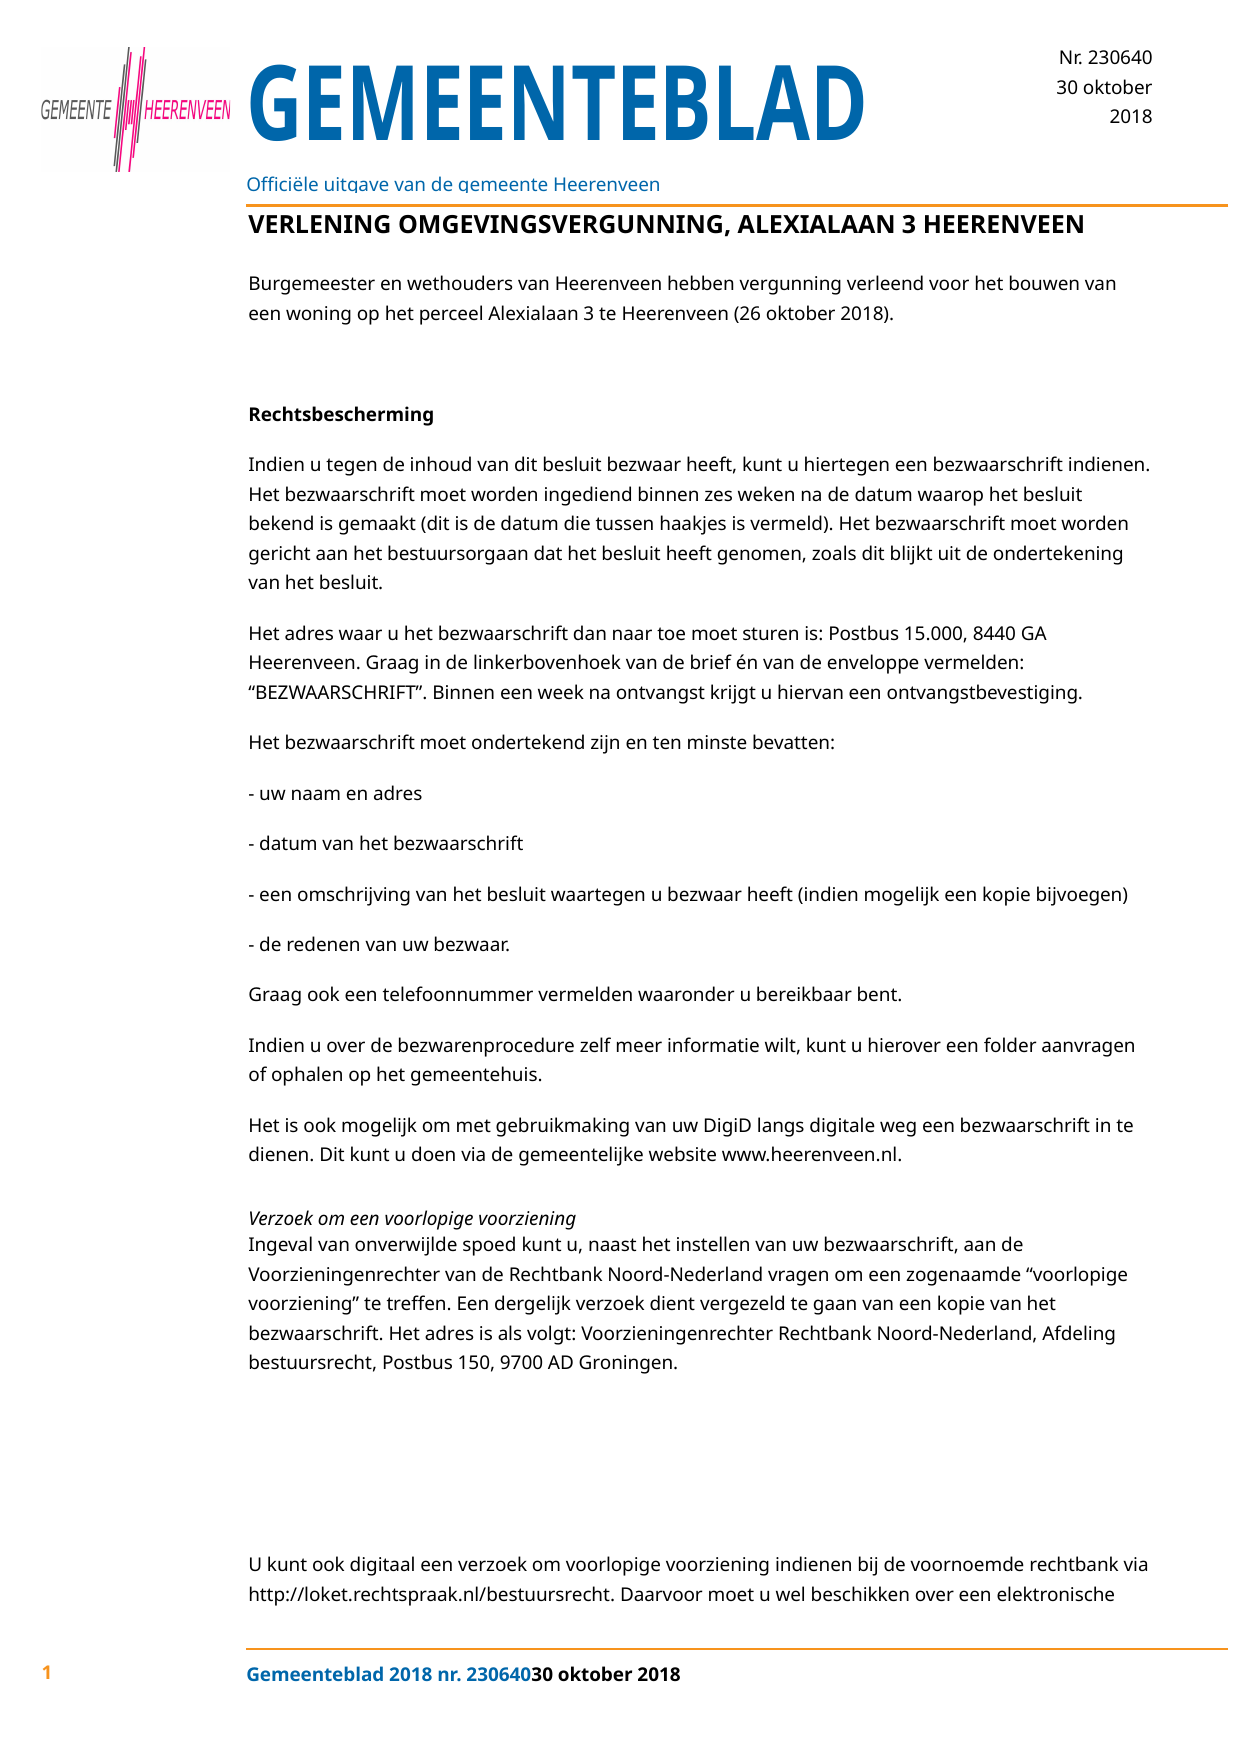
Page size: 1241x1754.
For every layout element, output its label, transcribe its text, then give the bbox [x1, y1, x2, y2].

text - datum van het bezwaarschrift [248, 830, 1152, 856]
text Rechtsbescherming [248, 401, 1152, 426]
text - de redenen van uw bezwaar. [248, 931, 1152, 957]
text Ingeval van onverwijlde spoed kunt u, naast het instellen van uw bezwaarschrift, aan de Voorzieningenrechter van de Rechtbank Noord-Nederland vragen om een zogenaamde “voorlopige voorziening” te treffen. Een dergelijk verzoek dient vergezeld te gaan van een kopie van het bezwaarschrift. Het adres is als volgt: Voorzieningenrechter Rechtbank Noord-Nederland, Afdeling bestuursrecht, Postbus 150, 9700 AD Groningen. [248, 1231, 1152, 1375]
text Graag ook een telefoonnummer vermelden waaronder u bereikbaar bent. [248, 982, 1152, 1007]
text U kunt ook digitaal een verzoek om voorlopige voorziening indienen bij de voornoemde rechtbank via http://loket.rechtspraak.nl/bestuursrecht. Daarvoor moet u wel beschikken over een elektronische [248, 1551, 1152, 1607]
text Burgemeester en wethouders van Heerenveen hebben vergunning verleend voor het bouwen van een woning op het perceel Alexialaan 3 te Heerenveen (26 oktober 2018). [248, 270, 1152, 326]
text VERLENING OMGEVINGSVERGUNNING, ALEXIALAAN 3 HEERENVEEN [248, 207, 1152, 241]
text Indien u over de bezwarenprocedure zelf meer informatie wilt, kunt u hierover een folder aanvragen of ophalen op het gemeentehuis. [248, 1032, 1152, 1087]
text Indien u tegen de inhoud van dit besluit bezwaar heeft, kunt u hiertegen een bezwaarschrift indienen. Het bezwaarschrift moet worden ingediend binnen zes weken na de datum waarop het besluit bekend is gemaakt (dit is de datum die tussen haakjes is vermeld). Het bezwaarschrift moet worden gericht aan het bestuursorgaan dat het besluit heeft genomen, zoals dit blijkt uit de ondertekening van het besluit. [248, 451, 1152, 595]
text Het is ook mogelijk om met gebruikmaking van uw DigiD langs digitale weg een bezwaarschrift in te dienen. Dit kunt u doen via de gemeentelijke website www.heerenveen.nl. [248, 1112, 1152, 1167]
text Het adres waar u het bezwaarschrift dan naar toe moet sturen is: Postbus 15.000, 8440 GA Heerenveen. Graag in de linkerbovenhoek van de brief én van de enveloppe vermelden: “BEZWAARSCHRIFT”. Binnen een week na ontvangst krijgt u hiervan een ontvangstbevestiging. [248, 620, 1152, 705]
text Het bezwaarschrift moet ondertekend zijn en ten minste bevatten: [248, 729, 1152, 755]
picture [41, 47, 231, 172]
text - een omschrijving van het besluit waartegen u bezwaar heeft (indien mogelijk een kopie bijvoegen) [248, 881, 1152, 906]
text - uw naam en adres [248, 780, 1152, 806]
text Verzoek om een voorlopige voorziening [248, 1206, 1152, 1231]
